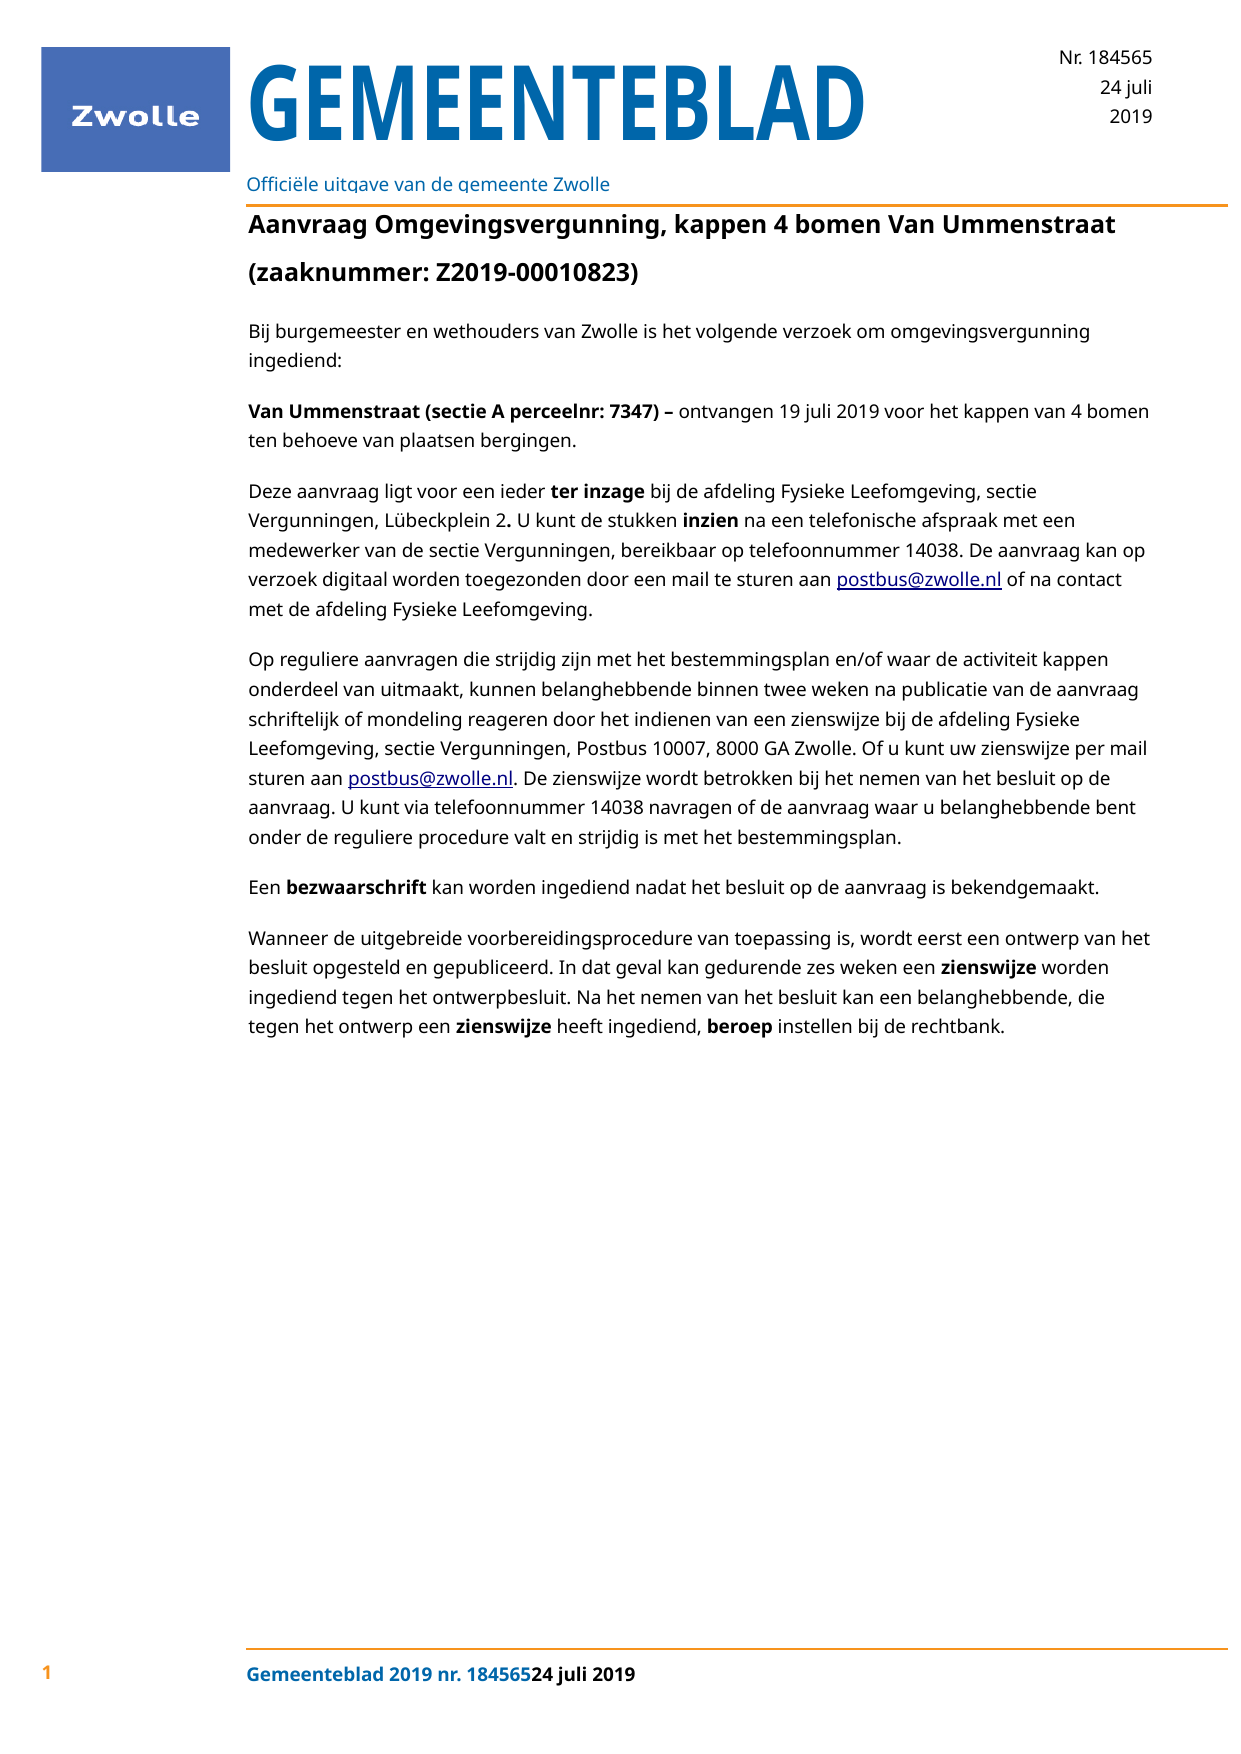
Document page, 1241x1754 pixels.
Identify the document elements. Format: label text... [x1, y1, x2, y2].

text Deze aanvraag ligt voor een ieder ter inzage bij de afdeling Fysieke Leefomgeving, sectie Vergunningen, Lübeckplein 2. U kunt de stukken inzien na een telefonische afspraak met een medewerker van de sectie Vergunningen, bereikbaar op telefoonnummer 14038. De aanvraag kan op verzoek digitaal worden toegezonden door een mail te sturen aan postbus@zwolle.nl of na contact met de afdeling Fysieke Leefomgeving. [248, 478, 1152, 622]
text Een bezwaarschrift kan worden ingediend nadat het besluit op de aanvraag is bekendgemaakt. [248, 874, 1152, 900]
text Aanvraag Omgevingsvergunning, kappen 4 bomen Van Ummenstraat (zaaknummer: Z2019-00010823) [248, 207, 1152, 288]
text Van Ummenstraat (sectie A perceelnr: 7347) – ontvangen 19 juli 2019 voor het kappen van 4 bomen ten behoeve van plaatsen bergingen. [248, 398, 1152, 453]
text Op reguliere aanvragen die strijdig zijn met het bestemmingsplan en/of waar de activiteit kappen onderdeel van uitmaakt, kunnen belanghebbende binnen twee weken na publicatie van de aanvraag schriftelijk of mondeling reageren door het indienen van een zienswijze bij de afdeling Fysieke Leefomgeving, sectie Vergunningen, Postbus 10007, 8000 GA Zwolle. Of u kunt uw zienswijze per mail sturen aan postbus@zwolle.nl. De zienswijze wordt betrokken bij het nemen van het besluit op de aanvraag. U kunt via telefoonnummer 14038 navragen of de aanvraag waar u belanghebbende bent onder de reguliere procedure valt en strijdig is met het bestemmingsplan. [248, 647, 1152, 850]
text Bij burgemeester en wethouders van Zwolle is het volgende verzoek om omgevingsvergunning ingediend: [248, 318, 1152, 373]
text Wanneer de uitgebreide voorbereidingsprocedure van toepassing is, wordt eerst een ontwerp van het besluit opgesteld en gepubliceerd. In dat geval kan gedurende zes weken een zienswijze worden ingediend tegen het ontwerpbesluit. Na het nemen van het besluit kan een belanghebbende, die tegen het ontwerp een zienswijze heeft ingediend, beroep instellen bij de rechtbank. [248, 925, 1152, 1039]
picture [41, 47, 231, 172]
